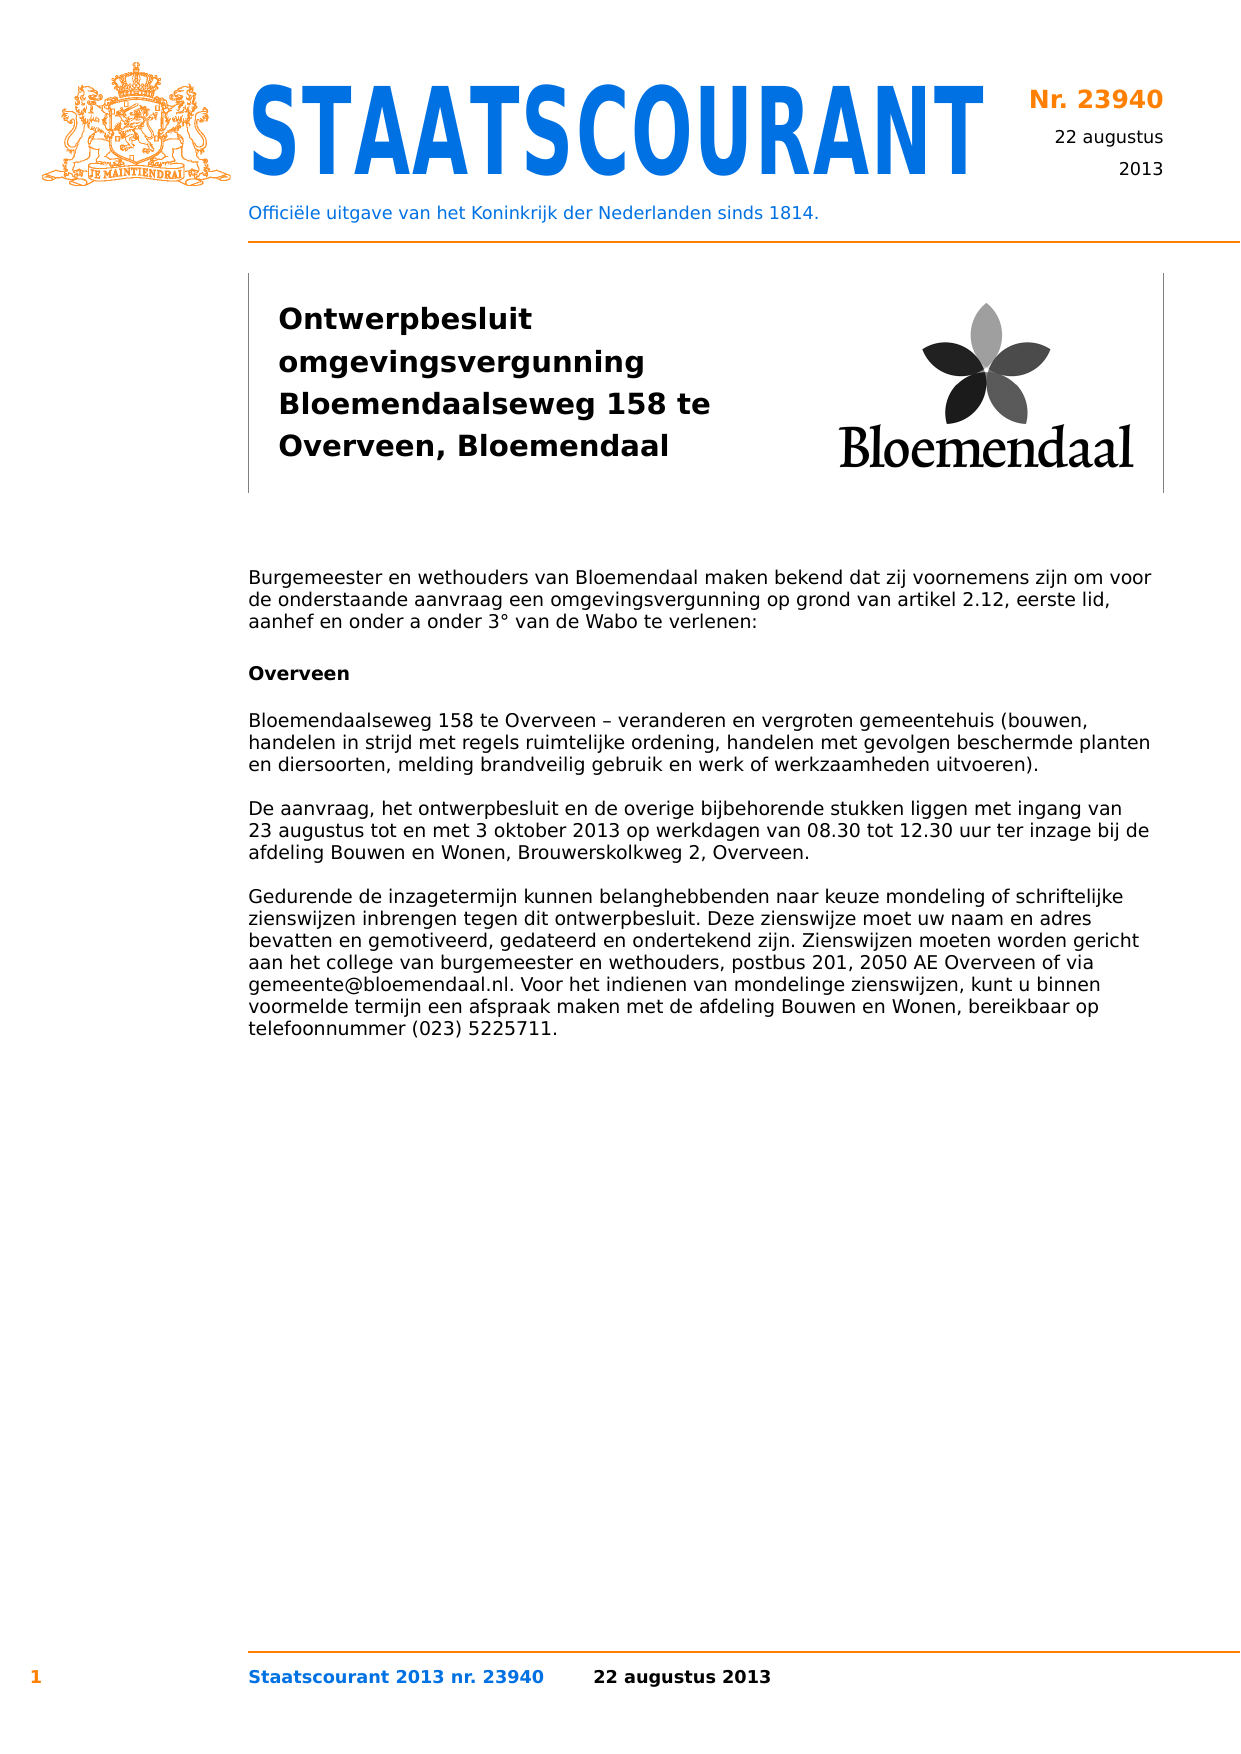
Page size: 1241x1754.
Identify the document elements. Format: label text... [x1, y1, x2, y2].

table_cell 22 augustus [998, 121, 1240, 153]
subtitle Overveen [248, 663, 1163, 685]
text Burgemeester en wethouders van Bloemendaal maken bekend dat zij voornemens zijn om voor de onderstaande aanvraag een omgevingsvergunning op grond van artikel 2.12, eerste lid, aanhef en onder a onder 3° van de Wabo te verlenen: [248, 567, 1163, 633]
subtitle Ontwerpbesluit omgevingsvergunning Bloemendaalseweg 158 te Overveen, Bloemendaal [249, 273, 1163, 493]
text De aanvraag, het ontwerpbesluit en de overige bijbehorende stukken liggen met ingang van 23 augustus tot en met 3 oktober 2013 op werkdagen van 08.30 tot 12.30 uur ter inzage bij de afdeling Bouwen en Wonen, Brouwerskolkweg 2, Overveen. [248, 798, 1163, 864]
table_header Nr. 23940 [998, 62, 1240, 121]
text Gedurende de inzagetermijn kunnen belanghebbenden naar keuze mondeling of schriftelijke zienswijzen inbrengen tegen dit ontwerpbesluit. Deze zienswijze moet uw naam en adres bevatten en gemotiveerd, gedateerd en ondertekend zijn. Zienswijzen moeten worden gericht aan het college van burgemeester en wethouders, postbus 201, 2050 AE Overveen of via gemeente@bloemendaal.nl. Voor het indienen van mondelinge zienswijzen, kunt u binnen voormelde termijn een afspraak maken met de afdeling Bouwen en Wonen, bereikbaar op telefoonnummer (023) 5225711. [248, 886, 1163, 1039]
text Bloemendaalseweg 158 te Overveen – veranderen en vergroten gemeentehuis (bouwen, handelen in strijd met regels ruimtelijke ordening, handelen met gevolgen beschermde planten en diersoorten, melding brandveilig gebruik en werk of werkzaamheden uitvoeren). [248, 710, 1163, 776]
table_header [25, 62, 248, 241]
picture [41, 62, 231, 186]
table_cell 2013 [998, 153, 1240, 203]
table_header STAATSCOURANT [248, 62, 998, 203]
table_cell Officiële uitgave van het Koninkrijk der Nederlanden sinds 1814. [248, 203, 1240, 241]
picture [838, 302, 1134, 468]
